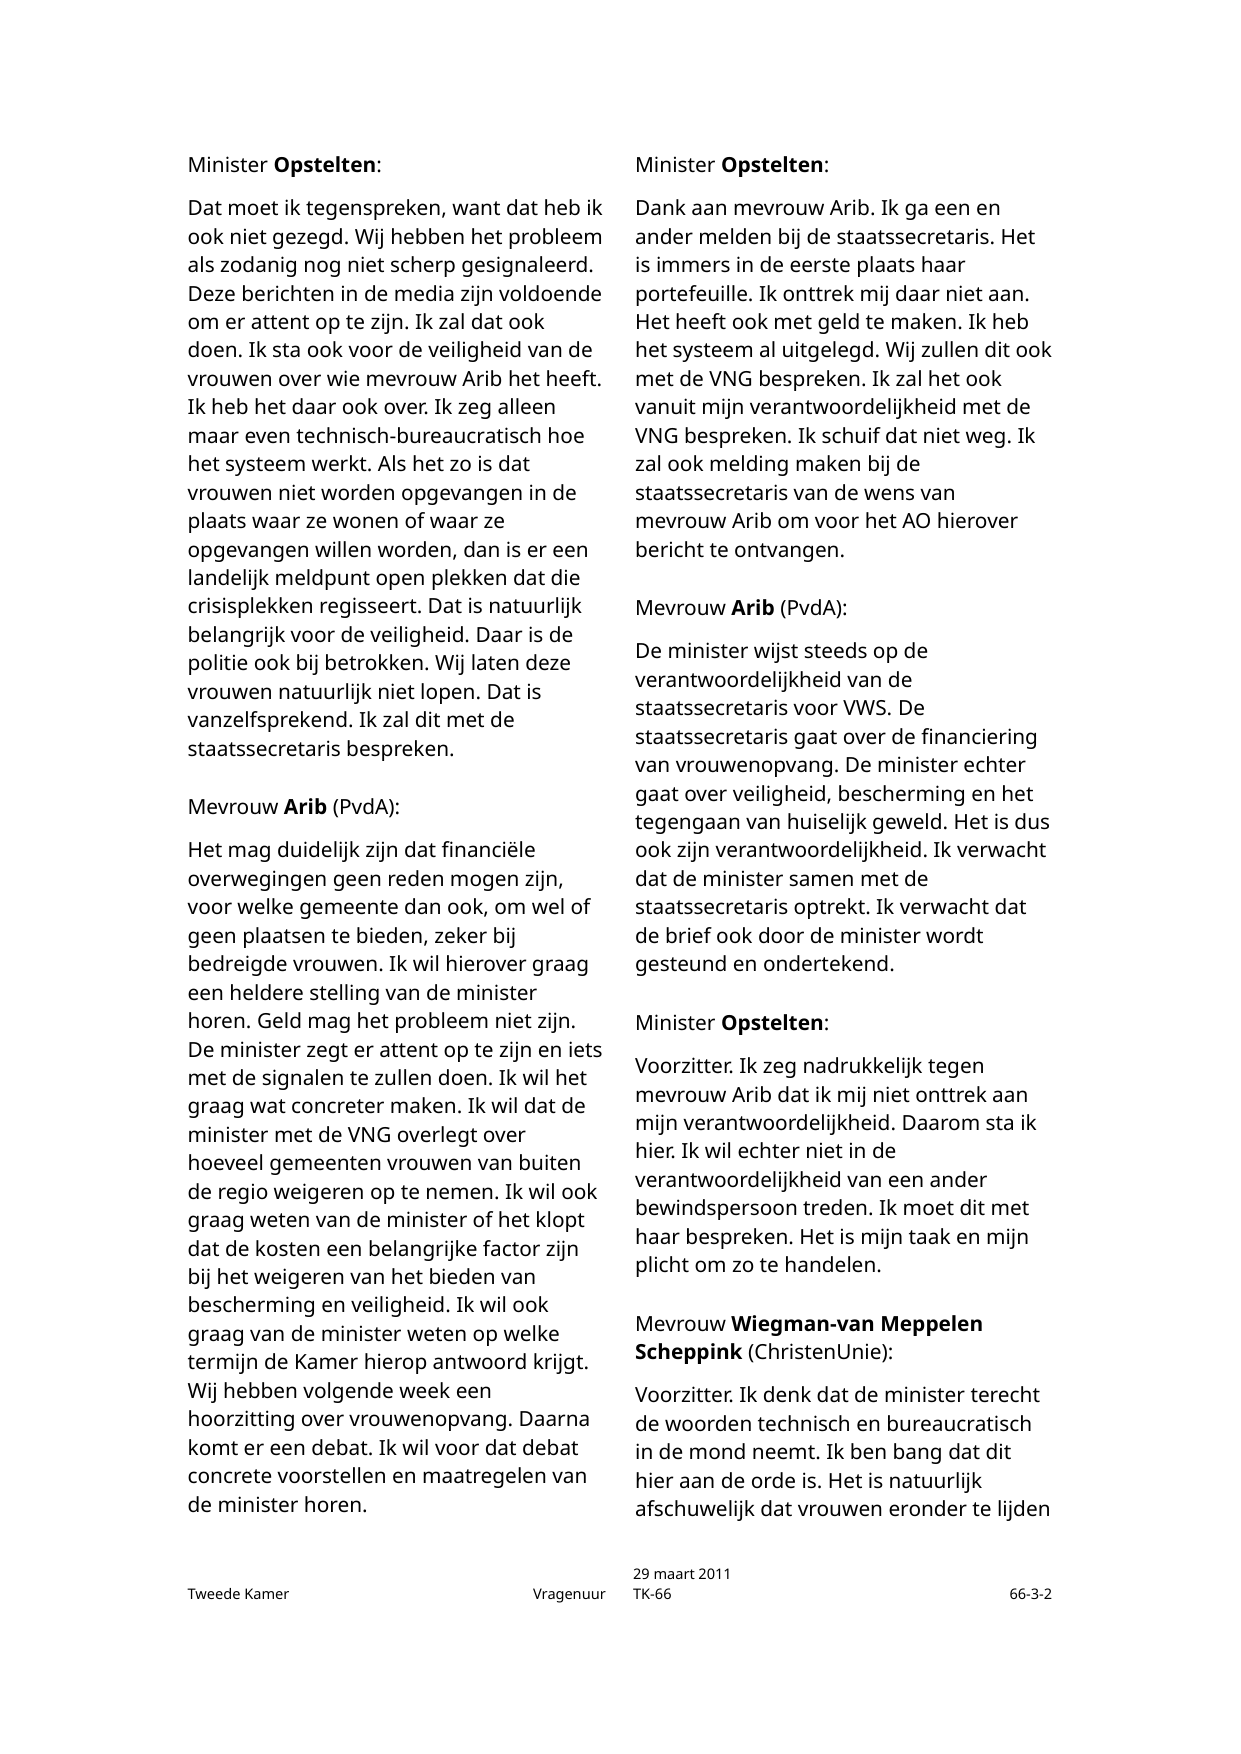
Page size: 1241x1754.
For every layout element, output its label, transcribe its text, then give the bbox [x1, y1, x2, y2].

text Mevrouw Wiegman-van Meppelen Scheppink (ChristenUnie): [635, 1309, 1053, 1366]
text Voorzitter. Ik zeg nadrukkelijk tegen mevrouw Arib dat ik mij niet onttrek aan mijn verantwoordelijkheid. Daarom sta ik hier. Ik wil echter niet in de verantwoordelijkheid van een ander bewindspersoon treden. Ik moet dit met haar bespreken. Het is mijn taak en mijn plicht om zo te handelen. [635, 1051, 1053, 1279]
text Dat moet ik tegenspreken, want dat heb ik ook niet gezegd. Wij hebben het probleem als zodanig nog niet scherp gesignaleerd. Deze berichten in de media zijn voldoende om er attent op te zijn. Ik zal dat ook doen. Ik sta ook voor de veiligheid van de vrouwen over wie mevrouw Arib het heeft. Ik heb het daar ook over. Ik zeg alleen maar even technisch-bureaucratisch hoe het systeem werkt. Als het zo is dat vrouwen niet worden opgevangen in de plaats waar ze wonen of waar ze opgevangen willen worden, dan is er een landelijk meldpunt open plekken dat die crisisplekken regisseert. Dat is natuurlijk belangrijk voor de veiligheid. Daar is de politie ook bij betrokken. Wij laten deze vrouwen natuurlijk niet lopen. Dat is vanzelfsprekend. Ik zal dit met de staatssecretaris bespreken. [187, 193, 605, 762]
text Het mag duidelijk zijn dat financiële overwegingen geen reden mogen zijn, voor welke gemeente dan ook, om wel of geen plaatsen te bieden, zeker bij bedreigde vrouwen. Ik wil hierover graag een heldere stelling van de minister horen. Geld mag het probleem niet zijn. [187, 836, 605, 1035]
text Voorzitter. Ik denk dat de minister terecht de woorden technisch en bureaucratisch in de mond neemt. Ik ben bang dat dit hier aan de orde is. Het is natuurlijk afschuwelijk dat vrouwen eronder te lijden [635, 1381, 1053, 1523]
text Mevrouw Arib (PvdA): [635, 593, 1053, 622]
text Dank aan mevrouw Arib. Ik ga een en ander melden bij de staatssecretaris. Het is immers in de eerste plaats haar portefeuille. Ik onttrek mij daar niet aan. Het heeft ook met geld te maken. Ik heb het systeem al uitgelegd. Wij zullen dit ook met de VNG bespreken. Ik zal het ook vanuit mijn verantwoordelijkheid met de VNG bespreken. Ik schuif dat niet weg. Ik zal ook melding maken bij de staatssecretaris van de wens van mevrouw Arib om voor het AO hierover bericht te ontvangen. [635, 193, 1053, 563]
text De minister zegt er attent op te zijn en iets met de signalen te zullen doen. Ik wil het graag wat concreter maken. Ik wil dat de minister met de VNG overlegt over hoeveel gemeenten vrouwen van buiten de regio weigeren op te nemen. Ik wil ook graag weten van de minister of het klopt dat de kosten een belangrijke factor zijn bij het weigeren van het bieden van bescherming en veiligheid. Ik wil ook graag van de minister weten op welke termijn de Kamer hierop antwoord krijgt. Wij hebben volgende week een hoorzitting over vrouwenopvang. Daarna komt er een debat. Ik wil voor dat debat concrete voorstellen en maatregelen van de minister horen. [187, 1035, 605, 1518]
text Minister Opstelten: [635, 150, 1053, 178]
text Mevrouw Arib (PvdA): [187, 792, 605, 821]
text De minister wijst steeds op de verantwoordelijkheid van de staatssecretaris voor VWS. De staatssecretaris gaat over de financiering van vrouwenopvang. De minister echter gaat over veiligheid, bescherming en het tegengaan van huiselijk geweld. Het is dus ook zijn verantwoordelijkheid. Ik verwacht dat de minister samen met de staatssecretaris optrekt. Ik verwacht dat de brief ook door de minister wordt gesteund en ondertekend. [635, 637, 1053, 978]
text Minister Opstelten: [635, 1008, 1053, 1036]
text Minister Opstelten: [187, 150, 605, 178]
